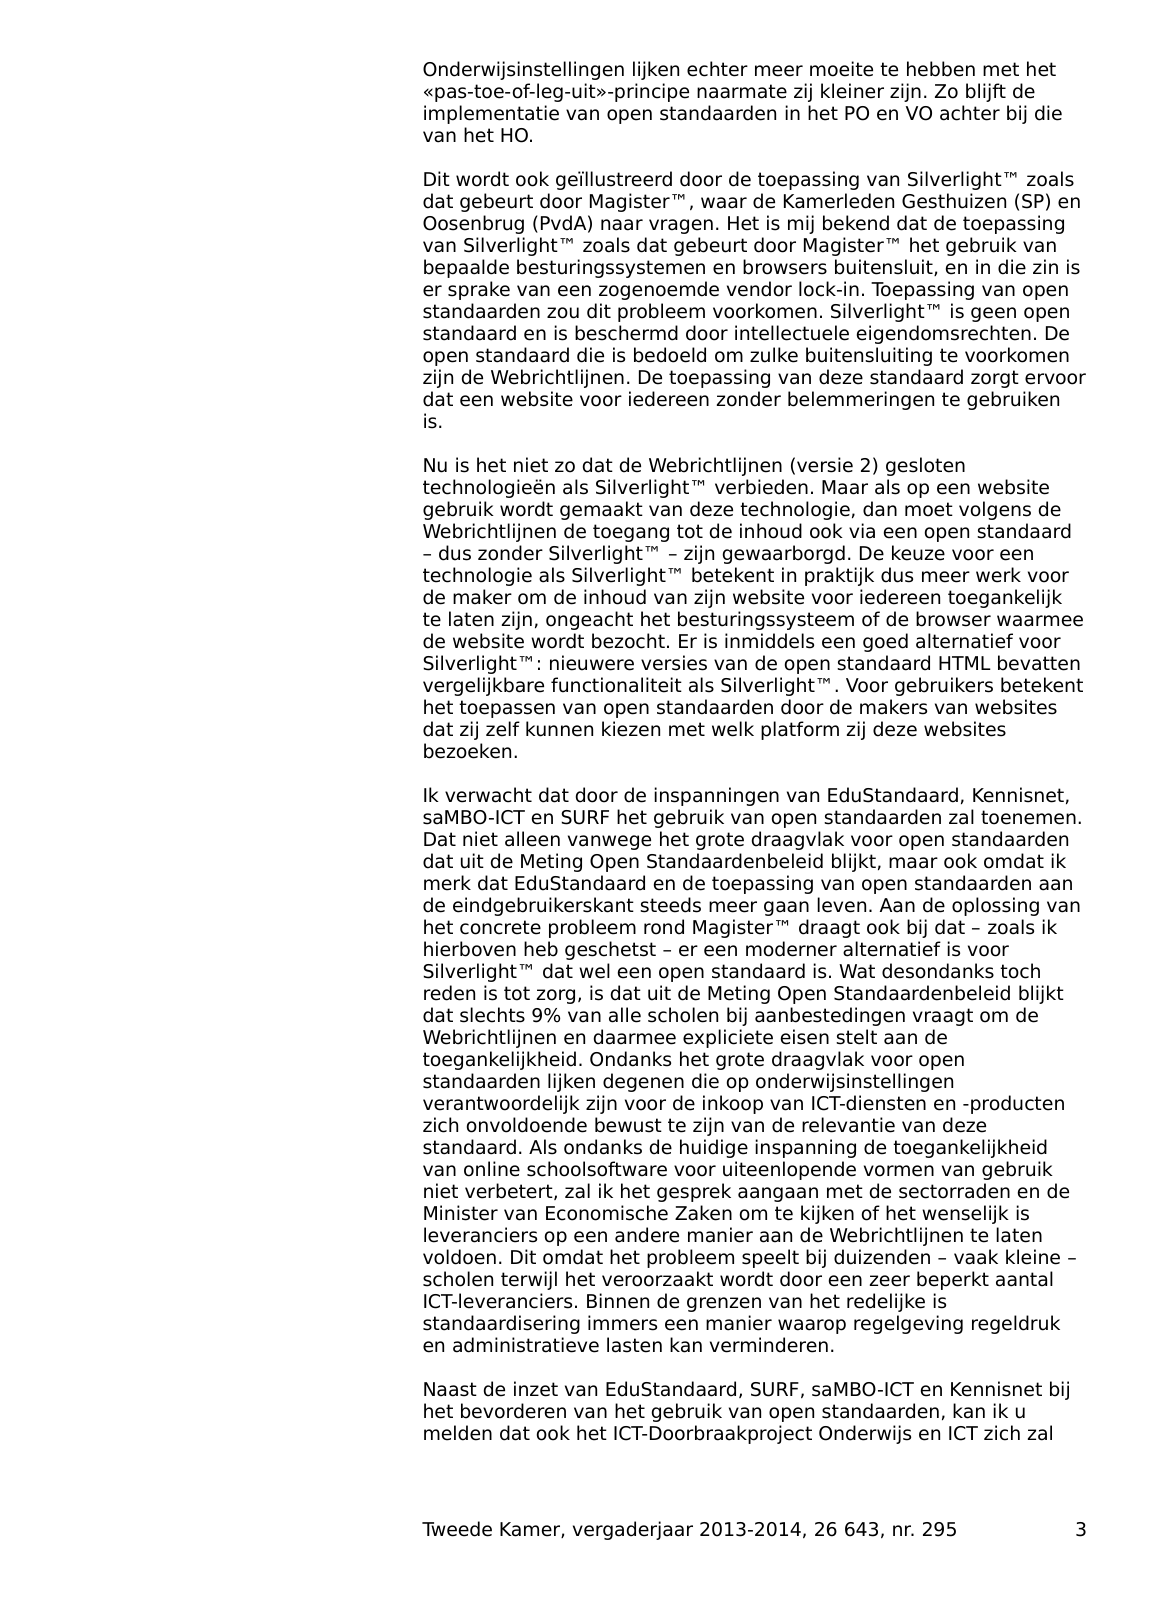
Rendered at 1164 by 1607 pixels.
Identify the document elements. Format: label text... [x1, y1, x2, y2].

text Ik verwacht dat door de inspanningen van EduStandaard, Kennisnet, saMBO-ICT en SURF het gebruik van open standaarden zal toenemen. Dat niet alleen vanwege het grote draagvlak voor open standaarden dat uit de Meting Open Standaardenbeleid blijkt, maar ook omdat ik merk dat EduStandaard en de toepassing van open standaarden aan de eindgebruikerskant steeds meer gaan leven. Aan de oplossing van het concrete probleem rond Magister™ draagt ook bij dat – zoals ik hierboven heb geschetst – er een moderner alternatief is voor Silverlight™ dat wel een open standaard is. Wat desondanks toch reden is tot zorg, is dat uit de Meting Open Standaardenbeleid blijkt dat slechts 9% van alle scholen bij aanbestedingen vraagt om de Webrichtlijnen en daarmee expliciete eisen stelt aan de toegankelijkheid. Ondanks het grote draagvlak voor open standaarden lijken degenen die op onderwijsinstellingen verantwoordelijk zijn voor de inkoop van ICT-diensten en -producten zich onvoldoende bewust te zijn van de relevantie van deze standaard. Als ondanks de huidige inspanning de toegankelijkheid van online schoolsoftware voor uiteenlopende vormen van gebruik niet verbetert, zal ik het gesprek aangaan met de sectorraden en de Minister van Economische Zaken om te kijken of het wenselijk is leveranciers op een andere manier aan de Webrichtlijnen te laten voldoen. Dit omdat het probleem speelt bij duizenden – vaak kleine – scholen terwijl het veroorzaakt wordt door een zeer beperkt aantal ICT-leveranciers. Binnen de grenzen van het redelijke is standaardisering immers een manier waarop regelgeving regeldruk en administratieve lasten kan verminderen. [422, 785, 1087, 1356]
text Naast de inzet van EduStandaard, SURF, saMBO-ICT en Kennisnet bij het bevorderen van het gebruik van open standaarden, kan ik u melden dat ook het ICT-Doorbraakproject Onderwijs en ICT zich zal [422, 1379, 1087, 1444]
text Nu is het niet zo dat de Webrichtlijnen (versie 2) gesloten technologieën als Silverlight™ verbieden. Maar als op een website gebruik wordt gemaakt van deze technologie, dan moet volgens de Webrichtlijnen de toegang tot de inhoud ook via een open standaard – dus zonder Silverlight™ – zijn gewaarborgd. De keuze voor een technologie als Silverlight™ betekent in praktijk dus meer werk voor de maker om de inhoud van zijn website voor iedereen toegankelijk te laten zijn, ongeacht het besturingssysteem of de browser waarmee de website wordt bezocht. Er is inmiddels een goed alternatief voor Silverlight™: nieuwere versies van de open standaard HTML bevatten vergelijkbare functionaliteit als Silverlight™. Voor gebruikers betekent het toepassen van open standaarden door de makers van websites dat zij zelf kunnen kiezen met welk platform zij deze websites bezoeken. [422, 455, 1087, 763]
text Dit wordt ook geïllustreerd door de toepassing van Silverlight™ zoals dat gebeurt door Magister™, waar de Kamerleden Gesthuizen (SP) en Oosenbrug (PvdA) naar vragen. Het is mij bekend dat de toepassing van Silverlight™ zoals dat gebeurt door Magister™ het gebruik van bepaalde besturingssystemen en browsers buitensluit, en in die zin is er sprake van een zogenoemde vendor lock-in. Toepassing van open standaarden zou dit probleem voorkomen. Silverlight™ is geen open standaard en is beschermd door intellectuele eigendomsrechten. De open standaard die is bedoeld om zulke buitensluiting te voorkomen zijn de Webrichtlijnen. De toepassing van deze standaard zorgt ervoor dat een website voor iedereen zonder belemmeringen te gebruiken is. [422, 169, 1087, 433]
text Onderwijsinstellingen lijken echter meer moeite te hebben met het «pas-toe-of-leg-uit»-principe naarmate zij kleiner zijn. Zo blijft de implementatie van open standaarden in het PO en VO achter bij die van het HO. [422, 59, 1087, 147]
